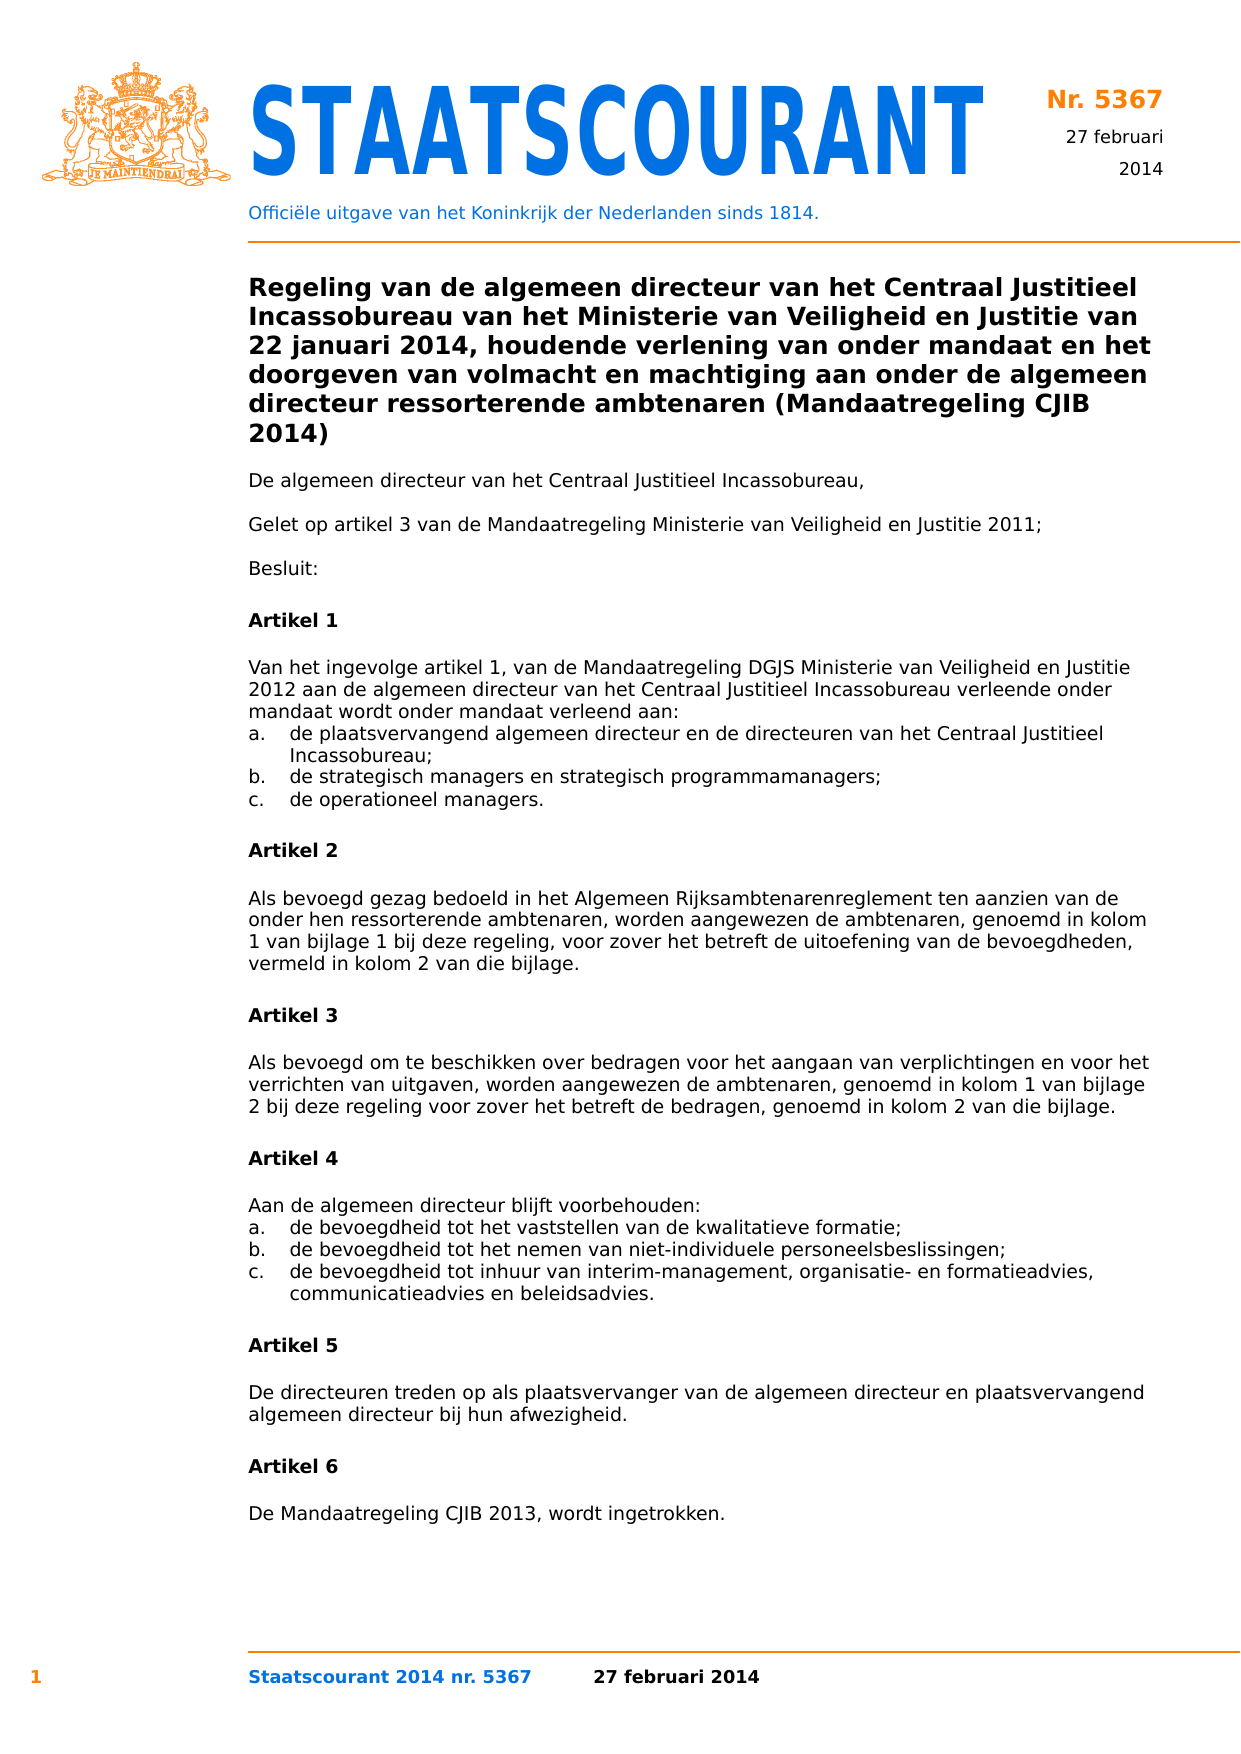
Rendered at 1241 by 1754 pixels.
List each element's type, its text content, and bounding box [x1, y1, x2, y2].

table_header [25, 62, 248, 241]
table_cell 2014 [998, 153, 1240, 203]
subtitle Artikel 4 [248, 1148, 1163, 1170]
text Besluit: [248, 558, 1163, 579]
text Als bevoegd om te beschikken over bedragen voor het aangaan van verplichtingen en voor het verrichten van uitgaven, worden aangewezen de ambtenaren, genoemd in kolom 1 van bijlage 2 bij deze regeling voor zover het betreft de bedragen, genoemd in kolom 2 van die bijlage. [248, 1052, 1163, 1118]
subtitle Artikel 5 [248, 1335, 1163, 1357]
table_cell Officiële uitgave van het Koninkrijk der Nederlanden sinds 1814. [248, 203, 1240, 241]
text De Mandaatregeling CJIB 2013, wordt ingetrokken. [248, 1503, 1163, 1525]
subtitle Artikel 3 [248, 1005, 1163, 1027]
subtitle Regeling van de algemeen directeur van het Centraal Justitieel Incassobureau van het Ministerie van Veiligheid en Justitie van 22 januari 2014, houdende verlening van onder mandaat en het doorgeven van volmacht en machtiging aan onder de algemeen directeur ressorterende ambtenaren (Mandaatregeling CJIB 2014) [248, 273, 1163, 448]
text Gelet op artikel 3 van de Mandaatregeling Ministerie van Veiligheid en Justitie 2011; [248, 514, 1163, 536]
text a. de plaatsvervangend algemeen directeur en de directeuren van het Centraal Justitieel Incassobureau; [248, 722, 1163, 766]
text De algemeen directeur van het Centraal Justitieel Incassobureau, [248, 470, 1163, 492]
text a. de bevoegdheid tot het vaststellen van de kwalitatieve formatie; [248, 1217, 1163, 1239]
table_cell 27 februari [998, 121, 1240, 153]
text De directeuren treden op als plaatsvervanger van de algemeen directeur en plaatsvervangend algemeen directeur bij hun afwezigheid. [248, 1382, 1163, 1426]
table_header STAATSCOURANT [248, 62, 998, 203]
text Aan de algemeen directeur blijft voorbehouden: [248, 1195, 1163, 1217]
subtitle Artikel 6 [248, 1456, 1163, 1478]
text Van het ingevolge artikel 1, van de Mandaatregeling DGJS Ministerie van Veiligheid en Justitie 2012 aan de algemeen directeur van het Centraal Justitieel Incassobureau verleende onder mandaat wordt onder mandaat verleend aan: [248, 657, 1163, 722]
text b. de strategisch managers en strategisch programmamanagers; [248, 766, 1163, 788]
text b. de bevoegdheid tot het nemen van niet-individuele personeelsbeslissingen; [248, 1239, 1163, 1261]
subtitle Artikel 1 [248, 609, 1163, 632]
text Als bevoegd gezag bedoeld in het Algemeen Rijksambtenarenreglement ten aanzien van de onder hen ressorterende ambtenaren, worden aangewezen de ambtenaren, genoemd in kolom 1 van bijlage 1 bij deze regeling, voor zover het betreft de uitoefening van de bevoegdheden, vermeld in kolom 2 van die bijlage. [248, 887, 1163, 975]
subtitle Artikel 2 [248, 840, 1163, 862]
text c. de bevoegdheid tot inhuur van interim-management, organisatie- en formatieadvies, communicatieadvies en beleidsadvies. [248, 1261, 1163, 1305]
text c. de operationeel managers. [248, 788, 1163, 810]
table_header Nr. 5367 [998, 62, 1240, 121]
picture [41, 62, 231, 186]
